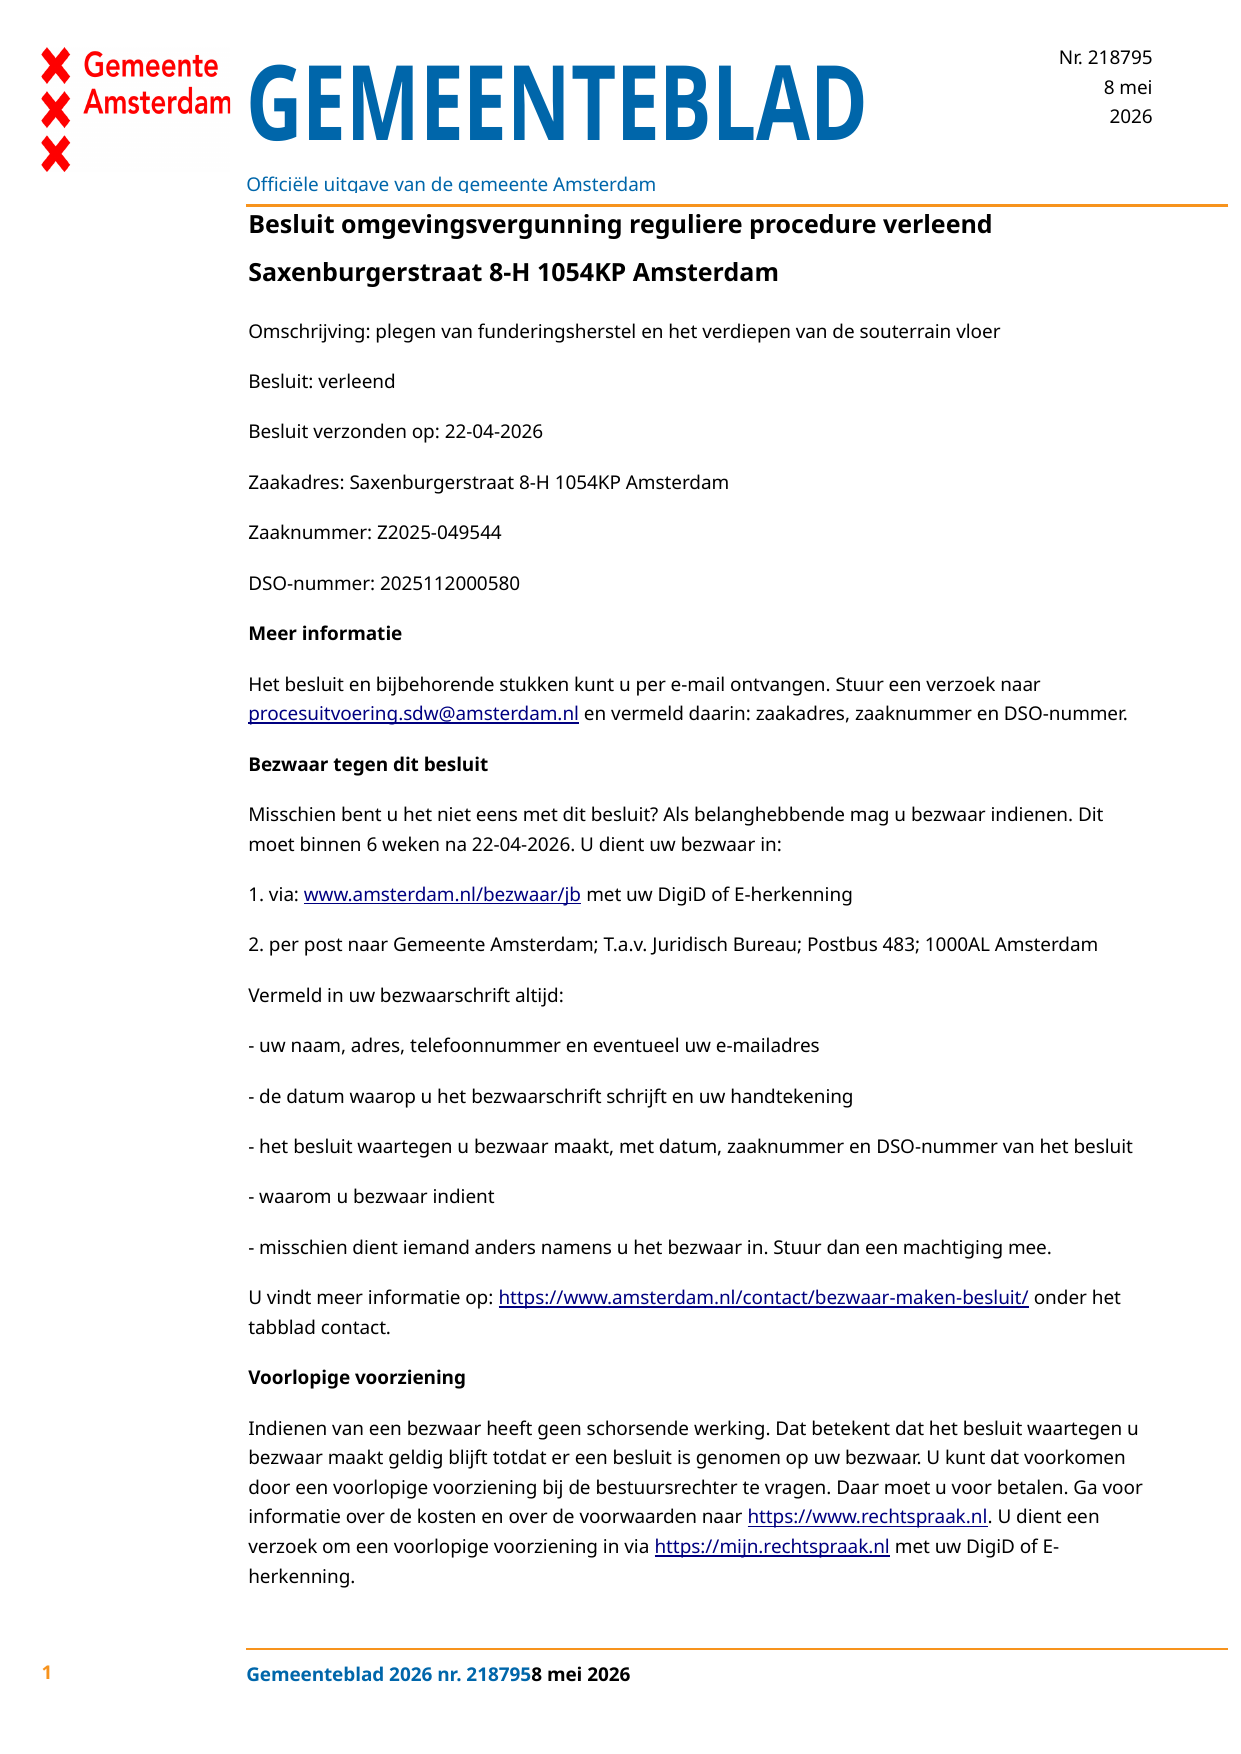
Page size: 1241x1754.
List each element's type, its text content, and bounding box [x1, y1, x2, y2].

text U vindt meer informatie op: https://www.amsterdam.nl/contact/bezwaar-maken-besluit/ onder het tabblad contact. [248, 1284, 1152, 1340]
text Zaaknummer: Z2025-049544 [248, 519, 1152, 545]
text - het besluit waartegen u bezwaar maakt, met datum, zaaknummer en DSO-nummer van het besluit [248, 1133, 1152, 1159]
text Vermeld in uw bezwaarschrift altijd: [248, 982, 1152, 1008]
picture [41, 47, 231, 172]
text Bezwaar tegen dit besluit [248, 751, 1152, 777]
text Zaakadres: Saxenburgerstraat 8-H 1054KP Amsterdam [248, 469, 1152, 495]
text 1. via: www.amsterdam.nl/bezwaar/jb met uw DigiD of E-herkenning [248, 881, 1152, 907]
text Voorlopige voorziening [248, 1364, 1152, 1390]
text Misschien bent u het niet eens met dit besluit? Als belanghebbende mag u bezwaar indienen. Dit moet binnen 6 weken na 22-04-2026. U dient uw bezwaar in: [248, 801, 1152, 857]
text Indienen van een bezwaar heeft geen schorsende werking. Dat betekent dat het besluit waartegen u bezwaar maakt geldig blijft totdat er een besluit is genomen op uw bezwaar. U kunt dat voorkomen door een voorlopige voorziening bij de bestuursrechter te vragen. Daar moet u voor betalen. Ga voor informatie over de kosten en over de voorwaarden naar https://www.rechtspraak.nl. U dient een verzoek om een voorlopige voorziening in via https://mijn.rechtspraak.nl met uw DigiD of E-herkenning. [248, 1415, 1152, 1589]
text 2. per post naar Gemeente Amsterdam; T.a.v. Juridisch Bureau; Postbus 483; 1000AL Amsterdam [248, 932, 1152, 957]
text Besluit verzonden op: 22-04-2026 [248, 419, 1152, 444]
text Omschrijving: plegen van funderingsherstel en het verdiepen van de souterrain vloer [248, 318, 1152, 344]
text Het besluit en bijbehorende stukken kunt u per e-mail ontvangen. Stuur een verzoek naar procesuitvoering.sdw@amsterdam.nl en vermeld daarin: zaakadres, zaaknummer en DSO-nummer. [248, 671, 1152, 726]
text Meer informatie [248, 620, 1152, 646]
text Besluit omgevingsvergunning reguliere procedure verleend Saxenburgerstraat 8-H 1054KP Amsterdam [248, 207, 1152, 288]
text - de datum waarop u het bezwaarschrift schrijft en uw handtekening [248, 1083, 1152, 1109]
text Besluit: verleend [248, 368, 1152, 394]
text - uw naam, adres, telefoonnummer en eventueel uw e-mailadres [248, 1032, 1152, 1058]
text - misschien dient iemand anders namens u het bezwaar in. Stuur dan een machtiging mee. [248, 1234, 1152, 1260]
text - waarom u bezwaar indient [248, 1184, 1152, 1209]
text DSO-nummer: 2025112000580 [248, 570, 1152, 596]
